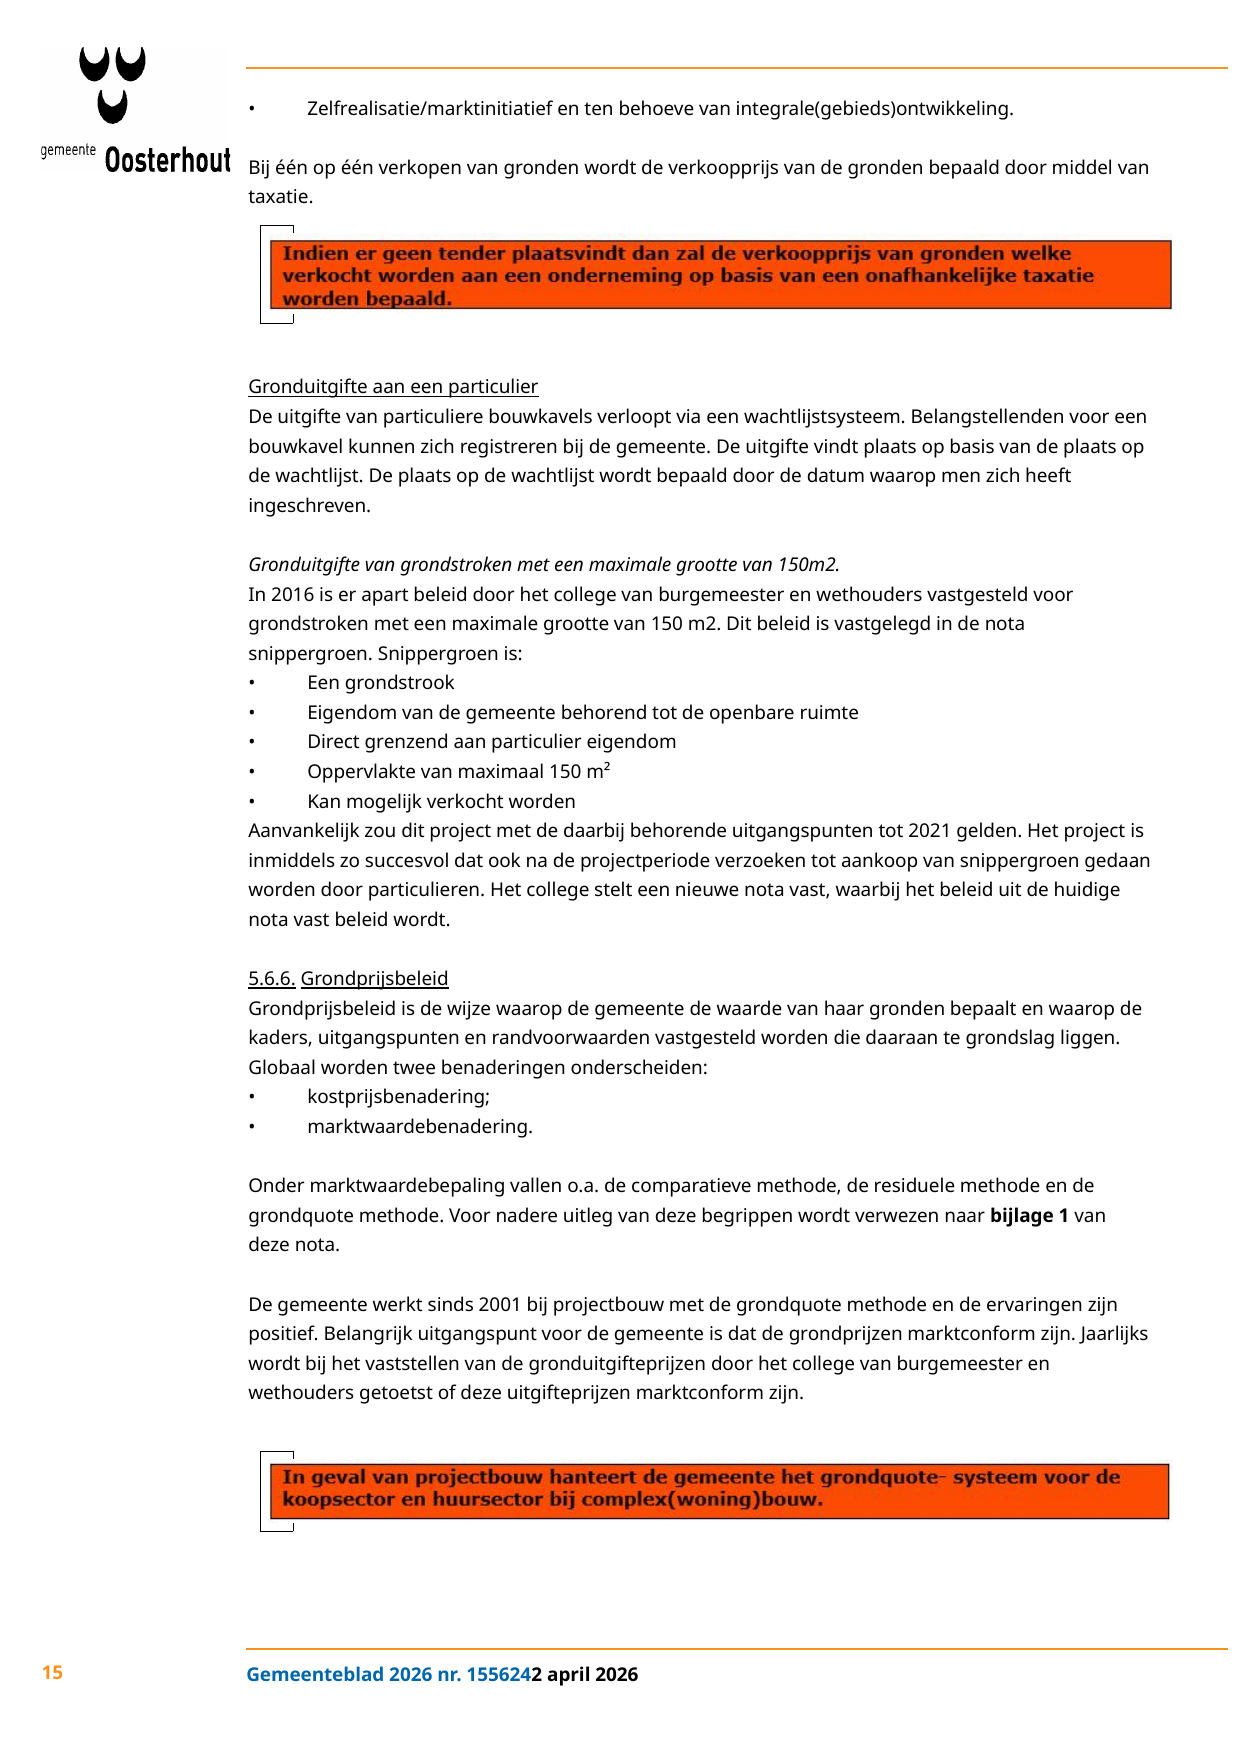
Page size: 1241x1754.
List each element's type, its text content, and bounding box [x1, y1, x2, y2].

list Oppervlakte van maximaal 150 m² [248, 758, 1152, 784]
list Eigendom van de gemeente behorend tot de openbare ruimte [248, 699, 1152, 725]
text 5.6.6. Grondprijsbeleid [248, 965, 1152, 991]
text Aanvankelijk zou dit project met de daarbij behorende uitgangspunten tot 2021 gelden. Het project is inmiddels zo succesvol dat ook na de projectperiode verzoeken tot aankoop van snippergroen gedaan worden door particulieren. Het college stelt een nieuwe nota vast, waarbij het beleid uit de huidige nota vast beleid wordt. [248, 817, 1152, 932]
list kostprijsbenadering; [248, 1084, 1152, 1109]
list marktwaardebenadering. [248, 1113, 1152, 1139]
text Gronduitgifte aan een particulier [248, 374, 1152, 399]
list Een grondstrook [248, 669, 1152, 695]
text De gemeente werkt sinds 2001 bij projectbouw met de grondquote methode en de ervaringen zijn positief. Belangrijk uitgangspunt voor de gemeente is dat de grondprijzen marktconform zijn. Jaarlijks wordt bij het vaststellen van de gronduitgifteprijzen door het college van burgemeester en wethouders getoetst of deze uitgifteprijzen marktconform zijn. [248, 1291, 1152, 1405]
picture [41, 47, 231, 172]
list Direct grenzend aan particulier eigendom [248, 729, 1152, 754]
picture [268, 233, 1173, 314]
text Gronduitgifte van grondstroken met een maximale grootte van 150m2. [248, 551, 1152, 577]
text Bij één op één verkopen van gronden wordt de verkoopprijs van de gronden bepaald door middel van taxatie. [248, 154, 1152, 209]
list Zelfrealisatie/marktinitiatief en ten behoeve van integrale(gebieds)ontwikkeling. [248, 95, 1152, 121]
picture [268, 1459, 1173, 1523]
text Grondprijsbeleid is de wijze waarop de gemeente de waarde van haar gronden bepaalt en waarop de kaders, uitgangspunten en randvoorwaarden vastgesteld worden die daaraan te grondslag liggen. Globaal worden twee benaderingen onderscheiden: [248, 995, 1152, 1080]
text In 2016 is er apart beleid door het college van burgemeester en wethouders vastgesteld voor grondstroken met een maximale grootte van 150 m2. Dit beleid is vastgelegd in de nota snippergroen. Snippergroen is: [248, 581, 1152, 666]
list Kan mogelijk verkocht worden [248, 788, 1152, 814]
text Onder marktwaardebepaling vallen o.a. de comparatieve methode, de residuele methode en de grondquote methode. Voor nadere uitleg van deze begrippen wordt verwezen naar bijlage 1 van deze nota. [248, 1172, 1152, 1257]
text De uitgifte van particuliere bouwkavels verloopt via een wachtlijstsysteem. Belangstellenden voor een bouwkavel kunnen zich registreren bij de gemeente. De uitgifte vindt plaats op basis van de plaats op de wachtlijst. De plaats op de wachtlijst wordt bepaald door de datum waarop men zich heeft ingeschreven. [248, 403, 1152, 518]
